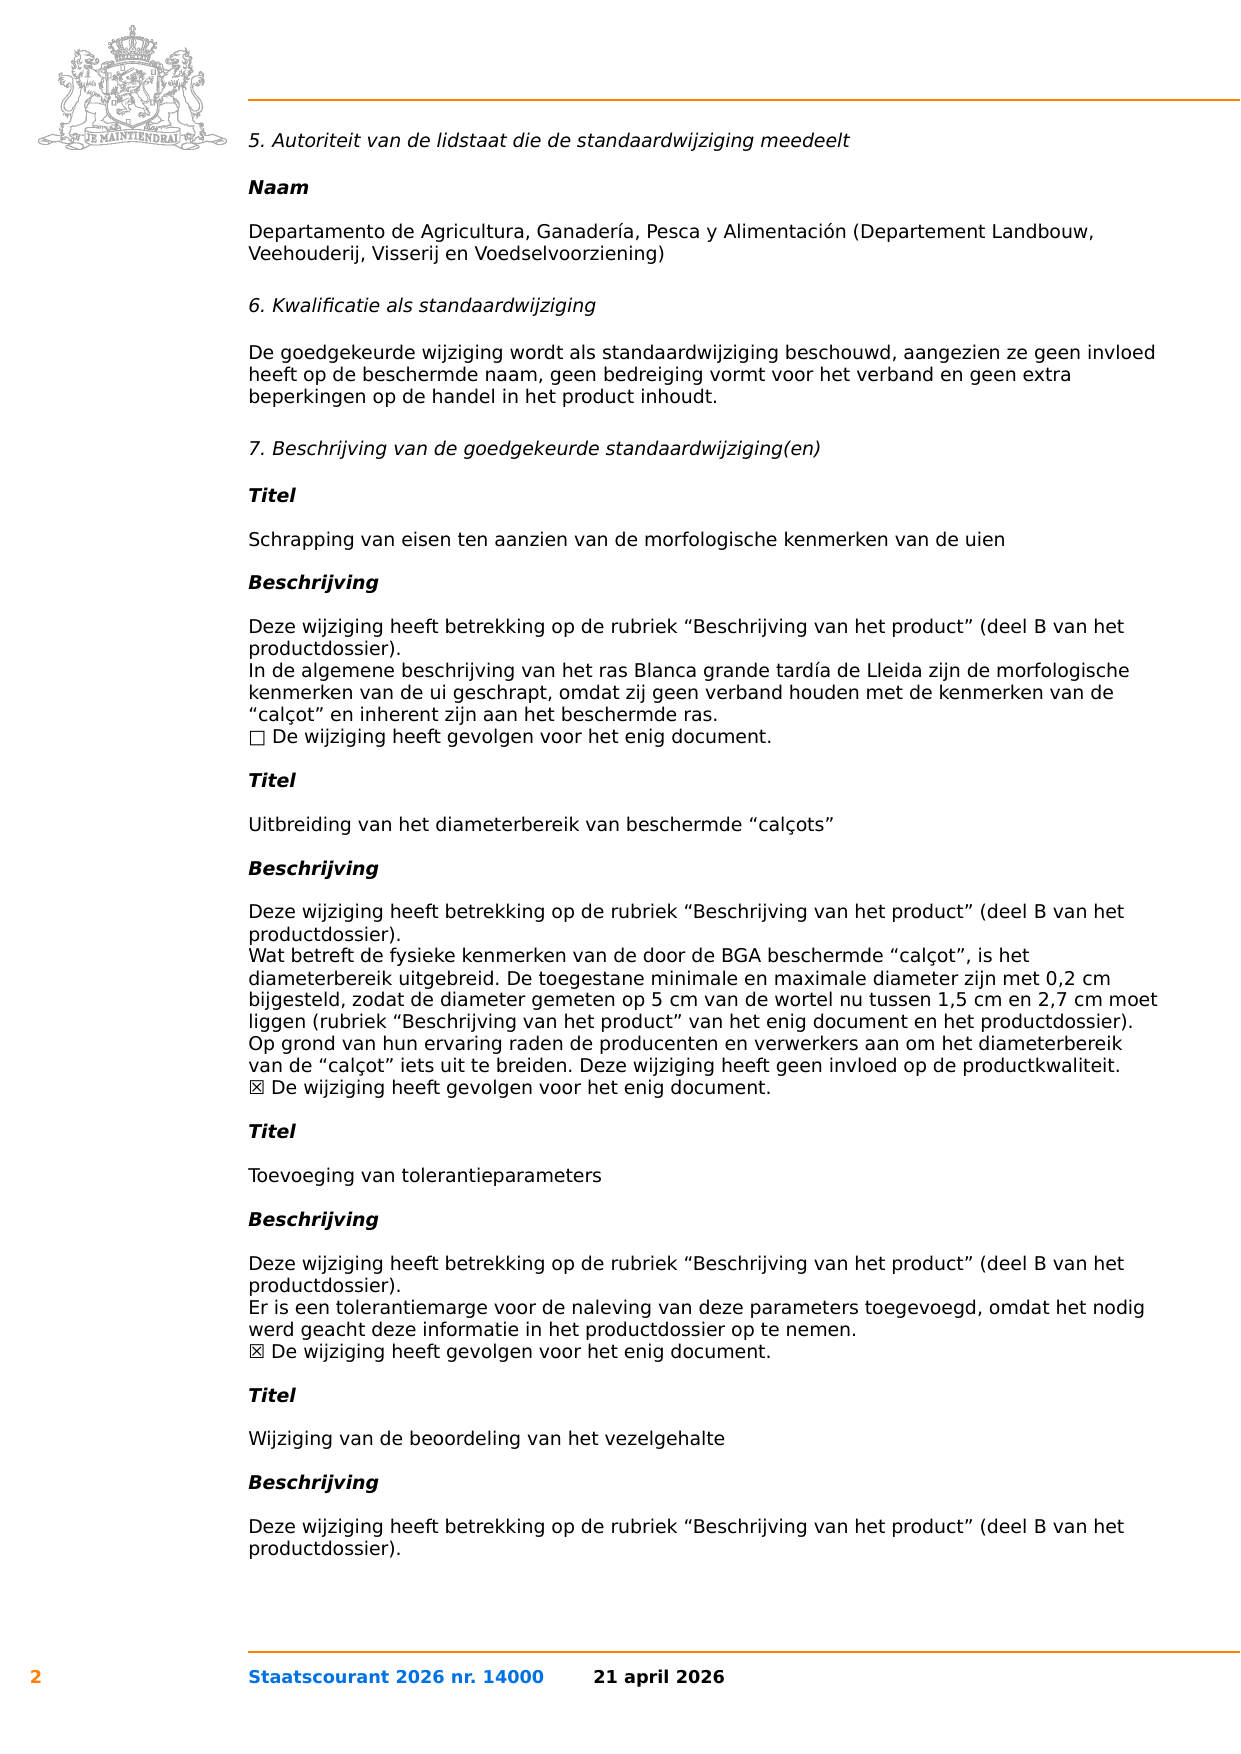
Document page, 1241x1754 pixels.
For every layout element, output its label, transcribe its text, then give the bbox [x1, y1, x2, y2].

text ☒ De wijziging heeft gevolgen voor het enig document. [248, 1077, 1163, 1099]
subtitle 5. Autoriteit van de lidstaat die de standaardwijziging meedeelt [248, 130, 1163, 152]
subtitle 6. Kwalificatie als standaardwijziging [248, 295, 1163, 317]
subtitle Beschrijving [248, 1209, 1163, 1231]
text ☒ De wijziging heeft gevolgen voor het enig document. [248, 1341, 1163, 1363]
text De goedgekeurde wijziging wordt als standaardwijziging beschouwd, aangezien ze geen invloed heeft op de beschermde naam, geen bedreiging vormt voor het verband en geen extra beperkingen op de handel in het product inhoudt. [248, 342, 1163, 408]
subtitle Beschrijving [248, 572, 1163, 594]
text Schrapping van eisen ten aanzien van de morfologische kenmerken van de uien [248, 528, 1163, 550]
subtitle Titel [248, 1121, 1163, 1143]
subtitle 7. Beschrijving van de goedgekeurde standaardwijziging(en) [248, 438, 1163, 459]
text Wat betreft de fysieke kenmerken van de door de BGA beschermde “calçot”, is het diameterbereik uitgebreid. De toegestane minimale en maximale diameter zijn met 0,2 cm bijgesteld, zodat de diameter gemeten op 5 cm van de wortel nu tussen 1,5 cm en 2,7 cm moet liggen (rubriek “Beschrijving van het product” van het enig document en het productdossier). [248, 945, 1163, 1033]
text Toevoeging van tolerantieparameters [248, 1165, 1163, 1187]
text Deze wijziging heeft betrekking op de rubriek “Beschrijving van het product” (deel B van het productdossier). [248, 616, 1163, 660]
text Deze wijziging heeft betrekking op de rubriek “Beschrijving van het product” (deel B van het productdossier). [248, 901, 1163, 945]
subtitle Naam [248, 177, 1163, 199]
text Deze wijziging heeft betrekking op de rubriek “Beschrijving van het product” (deel B van het productdossier). [248, 1516, 1163, 1560]
text Wijziging van de beoordeling van het vezelgehalte [248, 1428, 1163, 1450]
subtitle Titel [248, 770, 1163, 792]
text Op grond van hun ervaring raden de producenten en verwerkers aan om het diameterbereik van de “calçot” iets uit te breiden. Deze wijziging heeft geen invloed op de productkwaliteit. [248, 1033, 1163, 1077]
text Uitbreiding van het diameterbereik van beschermde “calçots” [248, 814, 1163, 836]
text Departamento de Agricultura, Ganadería, Pesca y Alimentación (Departement Landbouw, Veehouderij, Visserij en Voedselvoorziening) [248, 221, 1163, 265]
subtitle Titel [248, 1384, 1163, 1406]
text Deze wijziging heeft betrekking op de rubriek “Beschrijving van het product” (deel B van het productdossier). [248, 1253, 1163, 1297]
subtitle Titel [248, 484, 1163, 507]
text Er is een tolerantiemarge voor de naleving van deze parameters toegevoegd, omdat het nodig werd geacht deze informatie in het productdossier op te nemen. [248, 1297, 1163, 1341]
text In de algemene beschrijving van het ras Blanca grande tardía de Lleida zijn de morfologische kenmerken van de ui geschrapt, omdat zij geen verband houden met de kenmerken van de “calçot” en inherent zijn aan het beschermde ras. [248, 660, 1163, 726]
subtitle Beschrijving [248, 858, 1163, 879]
picture [38, 25, 227, 150]
subtitle Beschrijving [248, 1472, 1163, 1494]
text □ De wijziging heeft gevolgen voor het enig document. [248, 726, 1163, 748]
